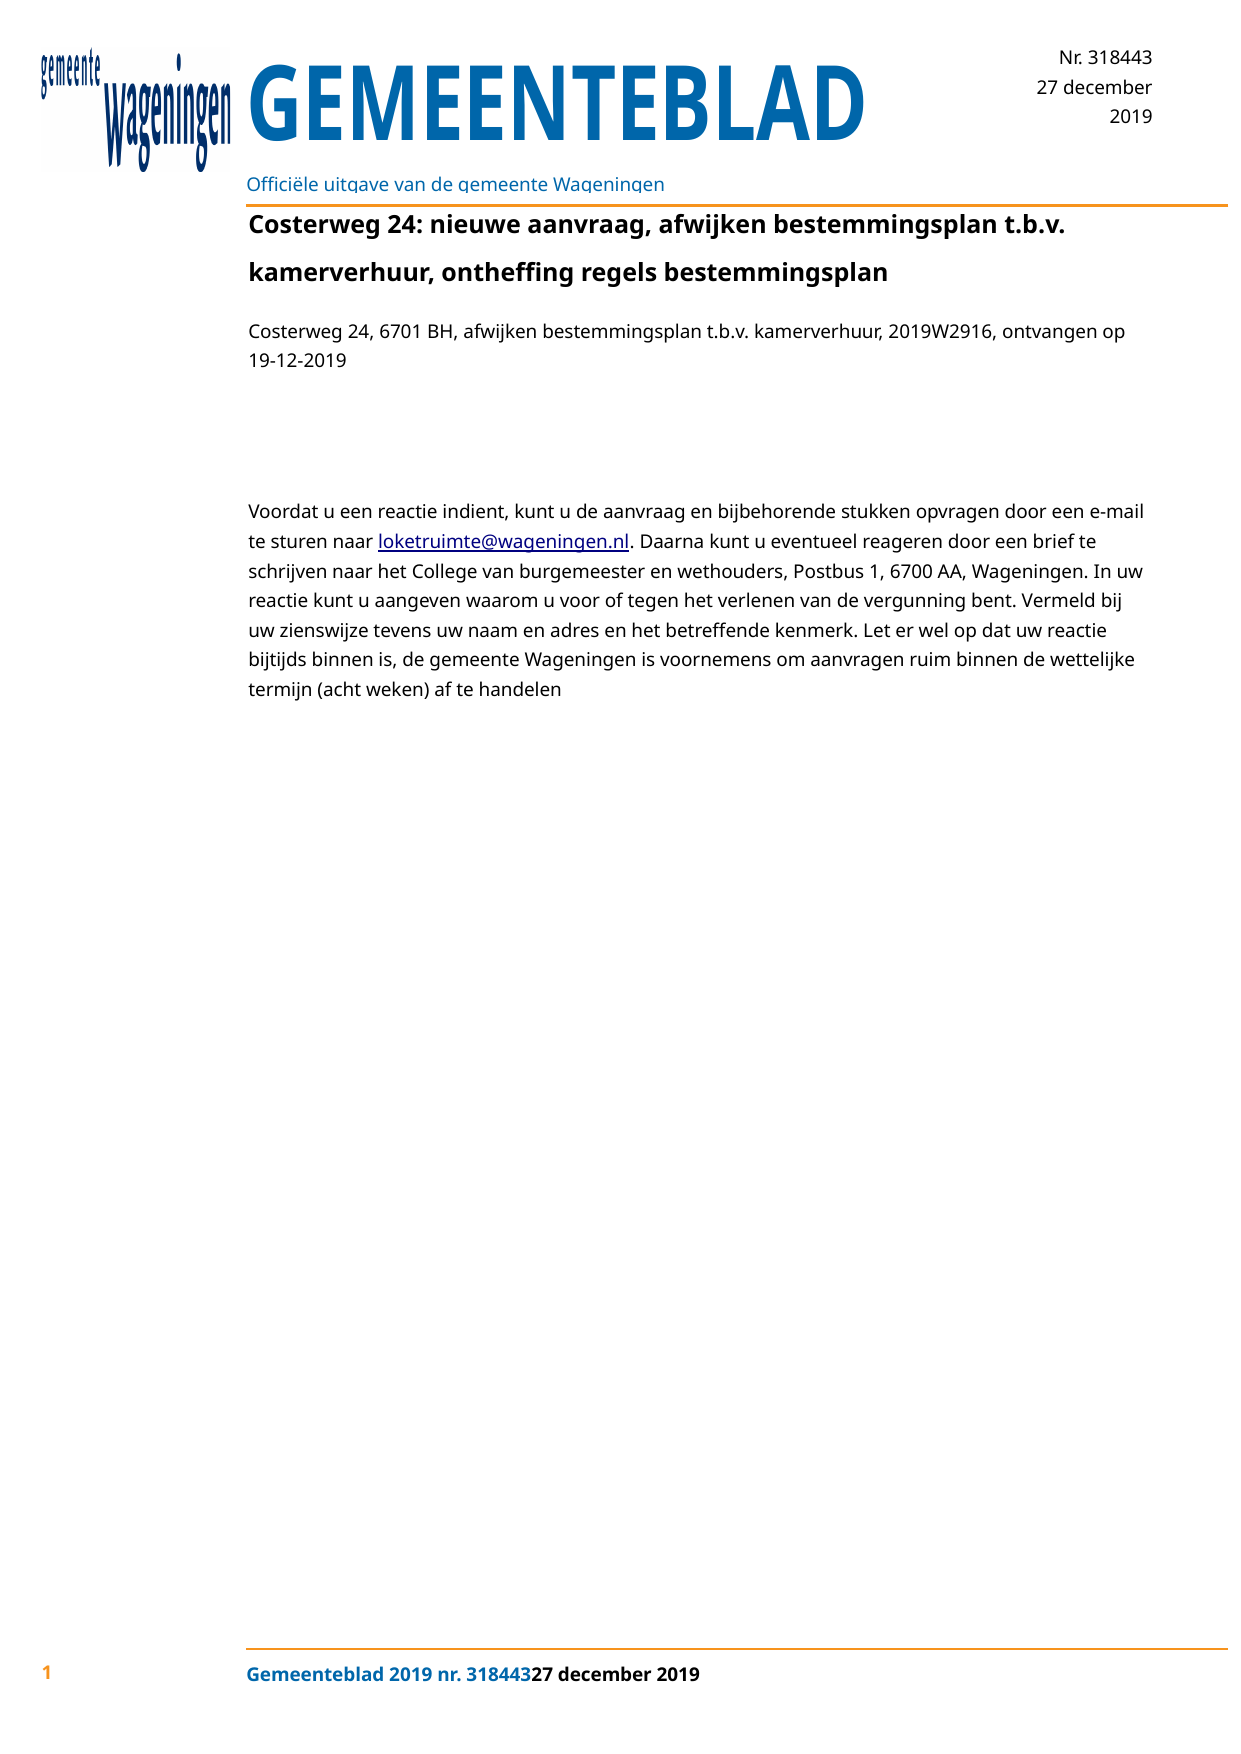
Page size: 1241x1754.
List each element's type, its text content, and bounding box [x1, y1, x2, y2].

text Voordat u een reactie indient, kunt u de aanvraag en bijbehorende stukken opvragen door een e-mail te sturen naar loketruimte@wageningen.nl. Daarna kunt u eventueel reageren door een brief te schrijven naar het College van burgemeester en wethouders, Postbus 1, 6700 AA, Wageningen. In uw reactie kunt u aangeven waarom u voor of tegen het verlenen van de vergunning bent. Vermeld bij uw zienswijze tevens uw naam en adres en het betreffende kenmerk. Let er wel op dat uw reactie bijtijds binnen is, de gemeente Wageningen is voornemens om aanvragen ruim binnen de wettelijke termijn (acht weken) af te handelen [248, 499, 1152, 702]
text Costerweg 24, 6701 BH, afwijken bestemmingsplan t.b.v. kamerverhuur, 2019W2916, ontvangen op 19-12-2019 [248, 318, 1152, 373]
text Costerweg 24: nieuwe aanvraag, afwijken bestemmingsplan t.b.v. kamerverhuur, ontheffing regels bestemmingsplan [248, 207, 1152, 288]
picture [41, 47, 231, 172]
